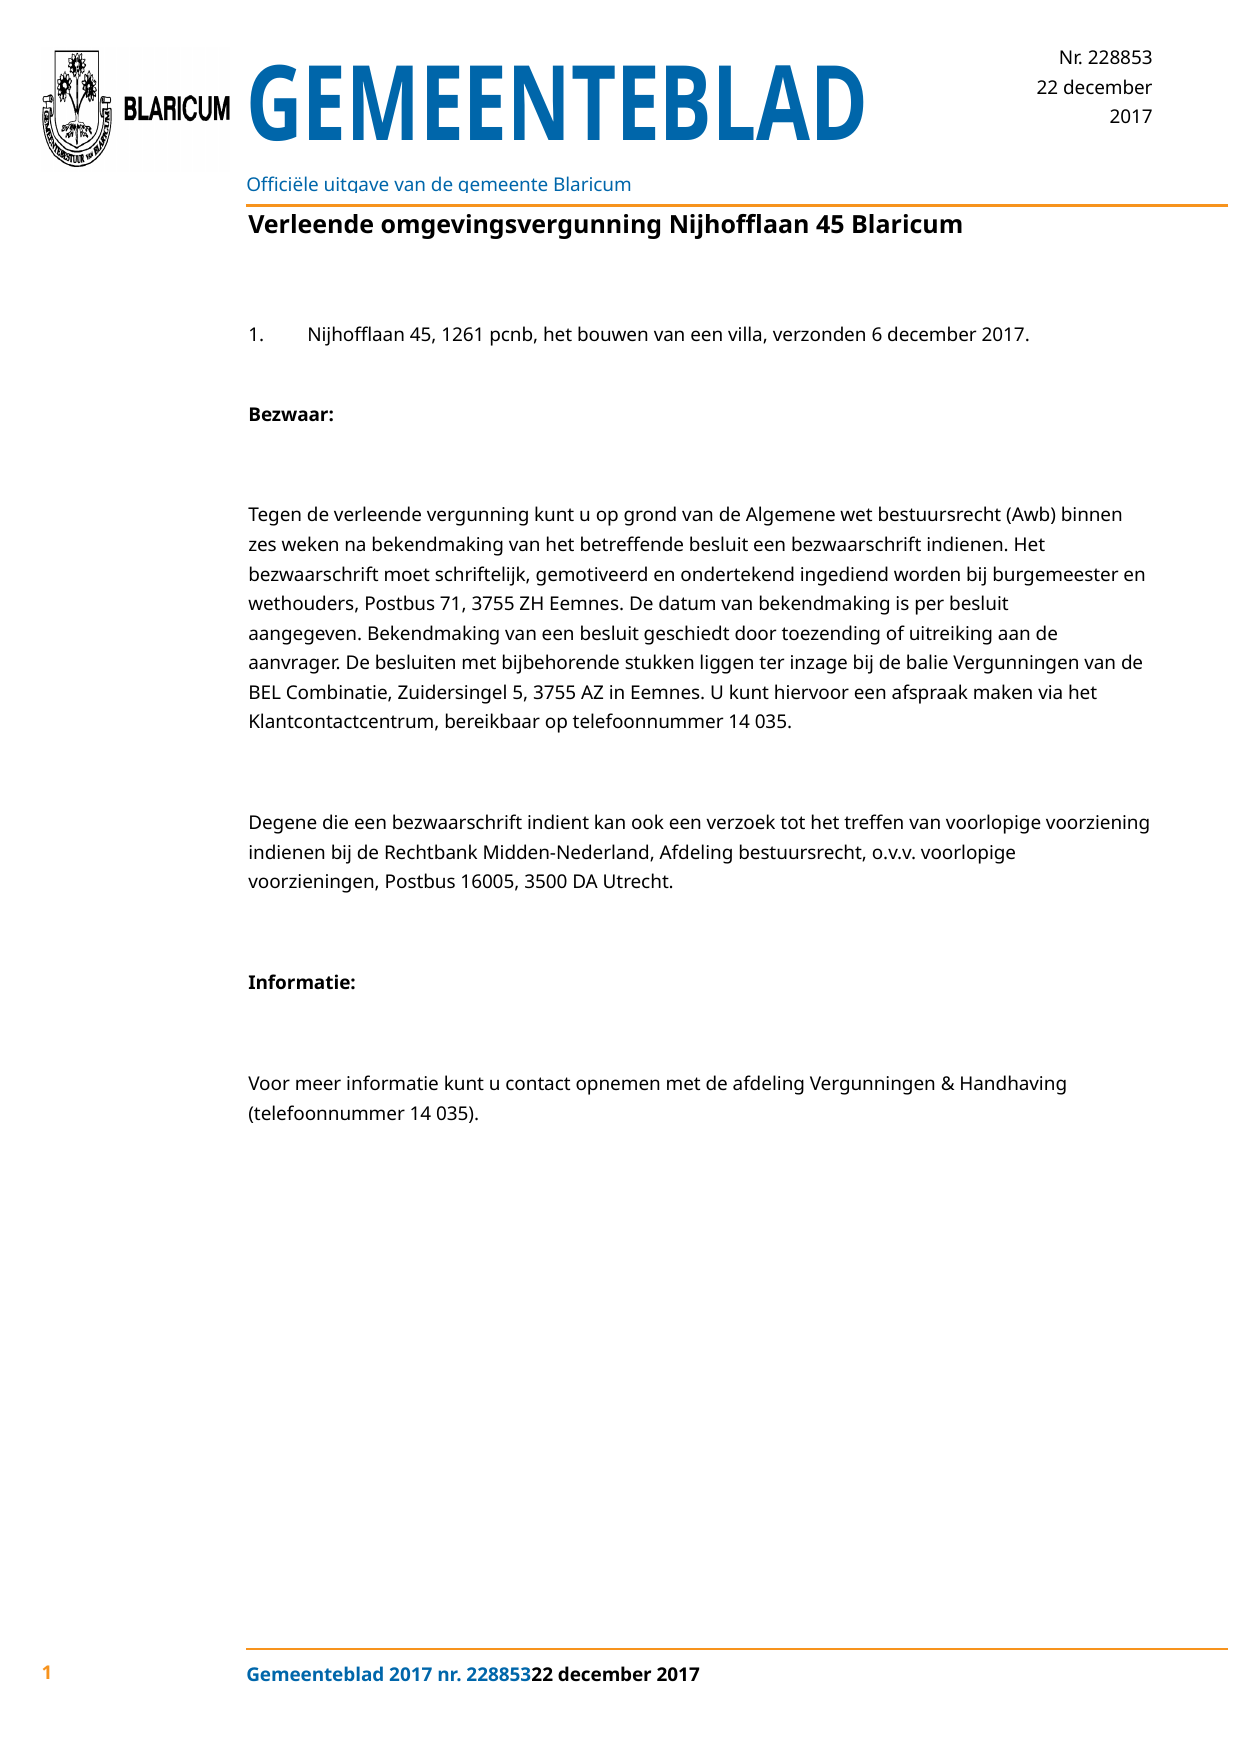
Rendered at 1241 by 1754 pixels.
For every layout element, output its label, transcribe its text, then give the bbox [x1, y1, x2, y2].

text Tegen de verleende vergunning kunt u op grond van de Algemene wet bestuursrecht (Awb) binnen zes weken na bekendmaking van het betreffende besluit een bezwaarschrift indienen. Het bezwaarschrift moet schriftelijk, gemotiveerd en ondertekend ingediend worden bij burgemeester en wethouders, Postbus 71, 3755 ZH Eemnes. De datum van bekendmaking is per besluit aangegeven. Bekendmaking van een besluit geschiedt door toezending of uitreiking aan de aanvrager. De besluiten met bijbehorende stukken liggen ter inzage bij de balie Vergunningen van de BEL Combinatie, Zuidersingel 5, 3755 AZ in Eemnes. U kunt hiervoor een afspraak maken via het Klantcontactcentrum, bereikbaar op telefoonnummer 14 035. [248, 502, 1152, 734]
list Nijhofflaan 45, 1261 pcnb, het bouwen van een villa, verzonden 6 december 2017. [248, 321, 1152, 346]
text Voor meer informatie kunt u contact opnemen met de afdeling Vergunningen & Handhaving (telefoonnummer 14 035). [248, 1070, 1152, 1126]
text Verleende omgevingsvergunning Nijhofflaan 45 Blaricum [248, 207, 1152, 241]
text Degene die een bezwaarschrift indient kan ook een verzoek tot het treffen van voorlopige voorziening indienen bij de Rechtbank Midden-Nederland, Afdeling bestuursrecht, o.v.v. voorlopige voorzieningen, Postbus 16005, 3500 DA Utrecht. [248, 809, 1152, 894]
picture [41, 47, 231, 172]
text Informatie: [248, 969, 1152, 995]
text Bezwaar: [248, 401, 1152, 426]
